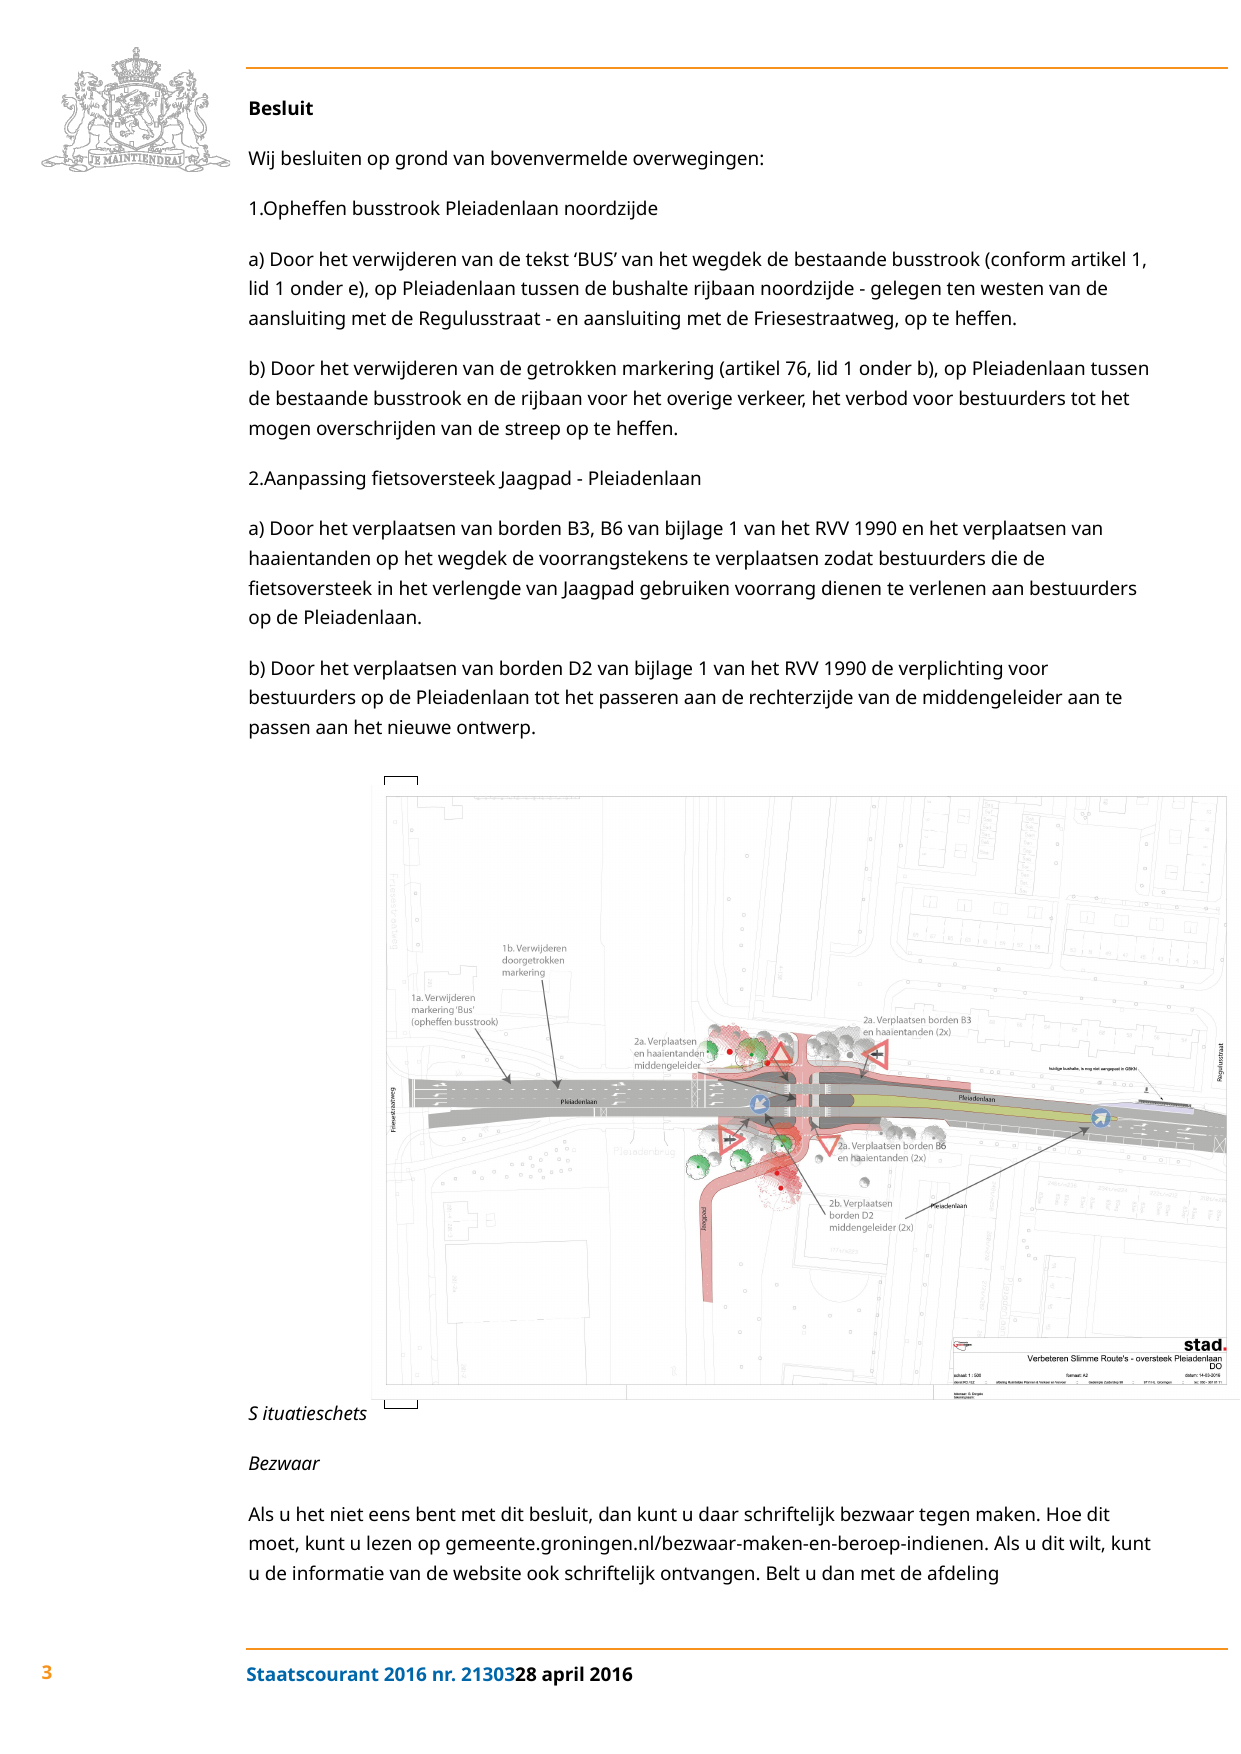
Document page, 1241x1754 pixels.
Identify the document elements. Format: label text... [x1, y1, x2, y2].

text b) Door het verwijderen van de getrokken markering (artikel 76, lid 1 onder b), op Pleiadenlaan tussen de bestaande busstrook en de rijbaan voor het overige verkeer, het verbod voor bestuurders tot het mogen overschrijden van de streep op te heffen. [248, 356, 1152, 441]
text S ituatieschets [248, 764, 1152, 1426]
text a) Door het verwijderen van de tekst ‘BUS’ van het wegdek de bestaande busstrook (conform artikel 1, lid 1 onder e), op Pleiadenlaan tussen de bushalte rijbaan noordzijde - gelegen ten westen van de aansluiting met de Regulusstraat - en aansluiting met de Friesestraatweg, op te heffen. [248, 246, 1152, 331]
text b) Door het verplaatsen van borden D2 van bijlage 1 van het RVV 1990 de verplichting voor bestuurders op de Pleiadenlaan tot het passeren aan de rechterzijde van de middengeleider aan te passen aan het nieuwe ontwerp. [248, 655, 1152, 740]
text a) Door het verplaatsen van borden B3, B6 van bijlage 1 van het RVV 1990 en het verplaatsen van haaientanden op het wegdek de voorrangstekens te verplaatsen zodat bestuurders die de fietsoversteek in het verlengde van Jaagpad gebruiken voorrang dienen te verlenen aan bestuurders op de Pleiadenlaan. [248, 516, 1152, 630]
text 2.Aanpassing fietsoversteek Jaagpad - Pleiadenlaan [248, 465, 1152, 491]
text Bezwaar [248, 1451, 1152, 1476]
picture [41, 47, 231, 172]
text 1.Opheffen busstrook Pleiadenlaan noordzijde [248, 196, 1152, 221]
text Besluit [248, 95, 1152, 121]
text Wij besluiten op grond van bovenvermelde overwegingen: [248, 145, 1152, 171]
picture [369, 785, 1240, 1400]
text Als u het niet eens bent met dit besluit, dan kunt u daar schriftelijk bezwaar tegen maken. Hoe dit moet, kunt u lezen op gemeente.groningen.nl/bezwaar-maken-en-beroep-indienen. Als u dit wilt, kunt u de informatie van de website ook schriftelijk ontvangen. Belt u dan met de afdeling [248, 1501, 1152, 1586]
